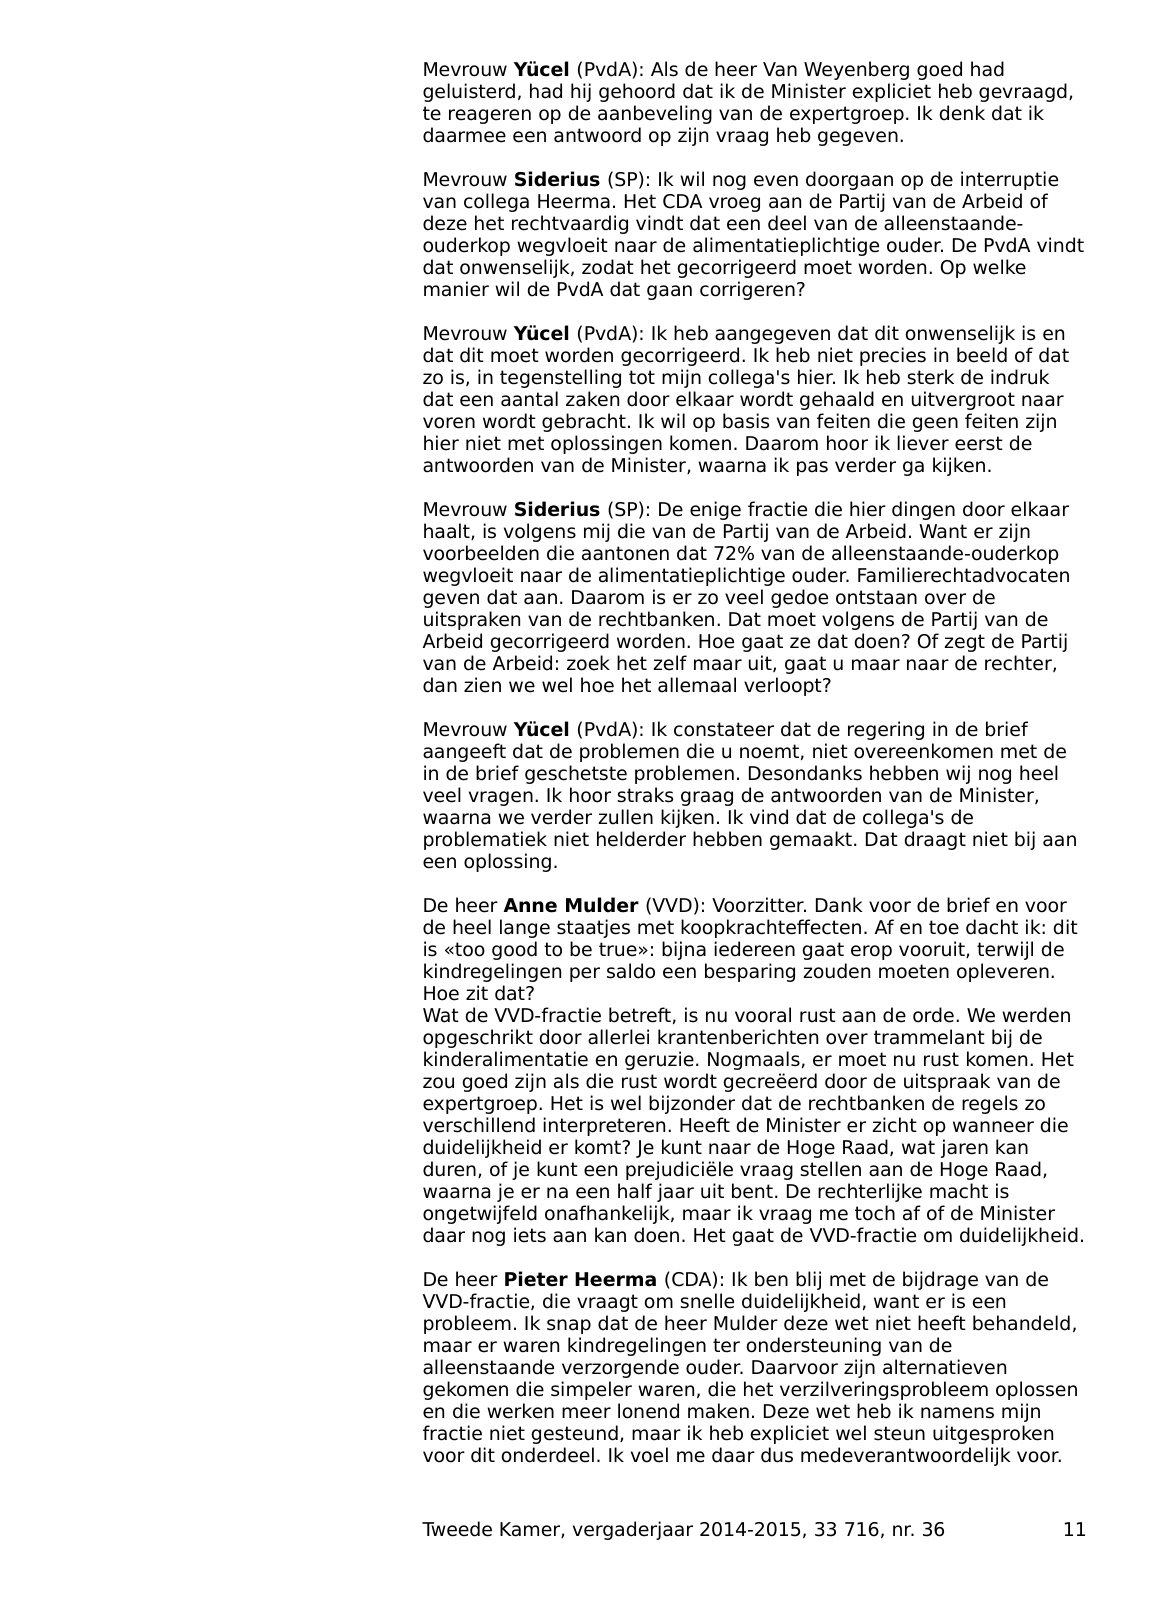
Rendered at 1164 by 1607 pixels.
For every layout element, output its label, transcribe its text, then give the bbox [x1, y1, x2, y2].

text Wat de VVD-fractie betreft, is nu vooral rust aan de orde. We werden opgeschrikt door allerlei krantenberichten over trammelant bij de kinderalimentatie en geruzie. Nogmaals, er moet nu rust komen. Het zou goed zijn als die rust wordt gecreëerd door de uitspraak van de expertgroep. Het is wel bijzonder dat de rechtbanken de regels zo verschillend interpreteren. Heeft de Minister er zicht op wanneer die duidelijkheid er komt? Je kunt naar de Hoge Raad, wat jaren kan duren, of je kunt een prejudiciële vraag stellen aan de Hoge Raad, waarna je er na een half jaar uit bent. De rechterlijke macht is ongetwijfeld onafhankelijk, maar ik vraag me toch af of de Minister daar nog iets aan kan doen. Het gaat de VVD-fractie om duidelijkheid. [422, 1005, 1087, 1247]
text De heer Anne Mulder (VVD): Voorzitter. Dank voor de brief en voor de heel lange staatjes met koopkrachteffecten. Af en toe dacht ik: dit is «too good to be true»: bijna iedereen gaat erop vooruit, terwijl de kindregelingen per saldo een besparing zouden moeten opleveren. Hoe zit dat? [422, 895, 1087, 1005]
text Mevrouw Yücel (PvdA): Ik constateer dat de regering in de brief aangeeft dat de problemen die u noemt, niet overeenkomen met de in de brief geschetste problemen. Desondanks hebben wij nog heel veel vragen. Ik hoor straks graag de antwoorden van de Minister, waarna we verder zullen kijken. Ik vind dat de collega's de problematiek niet helderder hebben gemaakt. Dat draagt niet bij aan een oplossing. [422, 719, 1087, 873]
text De heer Pieter Heerma (CDA): Ik ben blij met de bijdrage van de VVD-fractie, die vraagt om snelle duidelijkheid, want er is een probleem. Ik snap dat de heer Mulder deze wet niet heeft behandeld, maar er waren kindregelingen ter ondersteuning van de alleenstaande verzorgende ouder. Daarvoor zijn alternatieven gekomen die simpeler waren, die het verzilveringsprobleem oplossen en die werken meer lonend maken. Deze wet heb ik namens mijn fractie niet gesteund, maar ik heb expliciet wel steun uitgesproken voor dit onderdeel. Ik voel me daar dus medeverantwoordelijk voor. [422, 1269, 1087, 1467]
text Mevrouw Yücel (PvdA): Ik heb aangegeven dat dit onwenselijk is en dat dit moet worden gecorrigeerd. Ik heb niet precies in beeld of dat zo is, in tegenstelling tot mijn collega's hier. Ik heb sterk de indruk dat een aantal zaken door elkaar wordt gehaald en uitvergroot naar voren wordt gebracht. Ik wil op basis van feiten die geen feiten zijn hier niet met oplossingen komen. Daarom hoor ik liever eerst de antwoorden van de Minister, waarna ik pas verder ga kijken. [422, 323, 1087, 477]
text Mevrouw Yücel (PvdA): Als de heer Van Weyenberg goed had geluisterd, had hij gehoord dat ik de Minister expliciet heb gevraagd, te reageren op de aanbeveling van de expertgroep. Ik denk dat ik daarmee een antwoord op zijn vraag heb gegeven. [422, 59, 1087, 147]
text Mevrouw Siderius (SP): Ik wil nog even doorgaan op de interruptie van collega Heerma. Het CDA vroeg aan de Partij van de Arbeid of deze het rechtvaardig vindt dat een deel van de alleenstaande-ouderkop wegvloeit naar de alimentatieplichtige ouder. De PvdA vindt dat onwenselijk, zodat het gecorrigeerd moet worden. Op welke manier wil de PvdA dat gaan corrigeren? [422, 169, 1087, 301]
text Mevrouw Siderius (SP): De enige fractie die hier dingen door elkaar haalt, is volgens mij die van de Partij van de Arbeid. Want er zijn voorbeelden die aantonen dat 72% van de alleenstaande-ouderkop wegvloeit naar de alimentatieplichtige ouder. Familierechtadvocaten geven dat aan. Daarom is er zo veel gedoe ontstaan over de uitspraken van de rechtbanken. Dat moet volgens de Partij van de Arbeid gecorrigeerd worden. Hoe gaat ze dat doen? Of zegt de Partij van de Arbeid: zoek het zelf maar uit, gaat u maar naar de rechter, dan zien we wel hoe het allemaal verloopt? [422, 499, 1087, 697]
